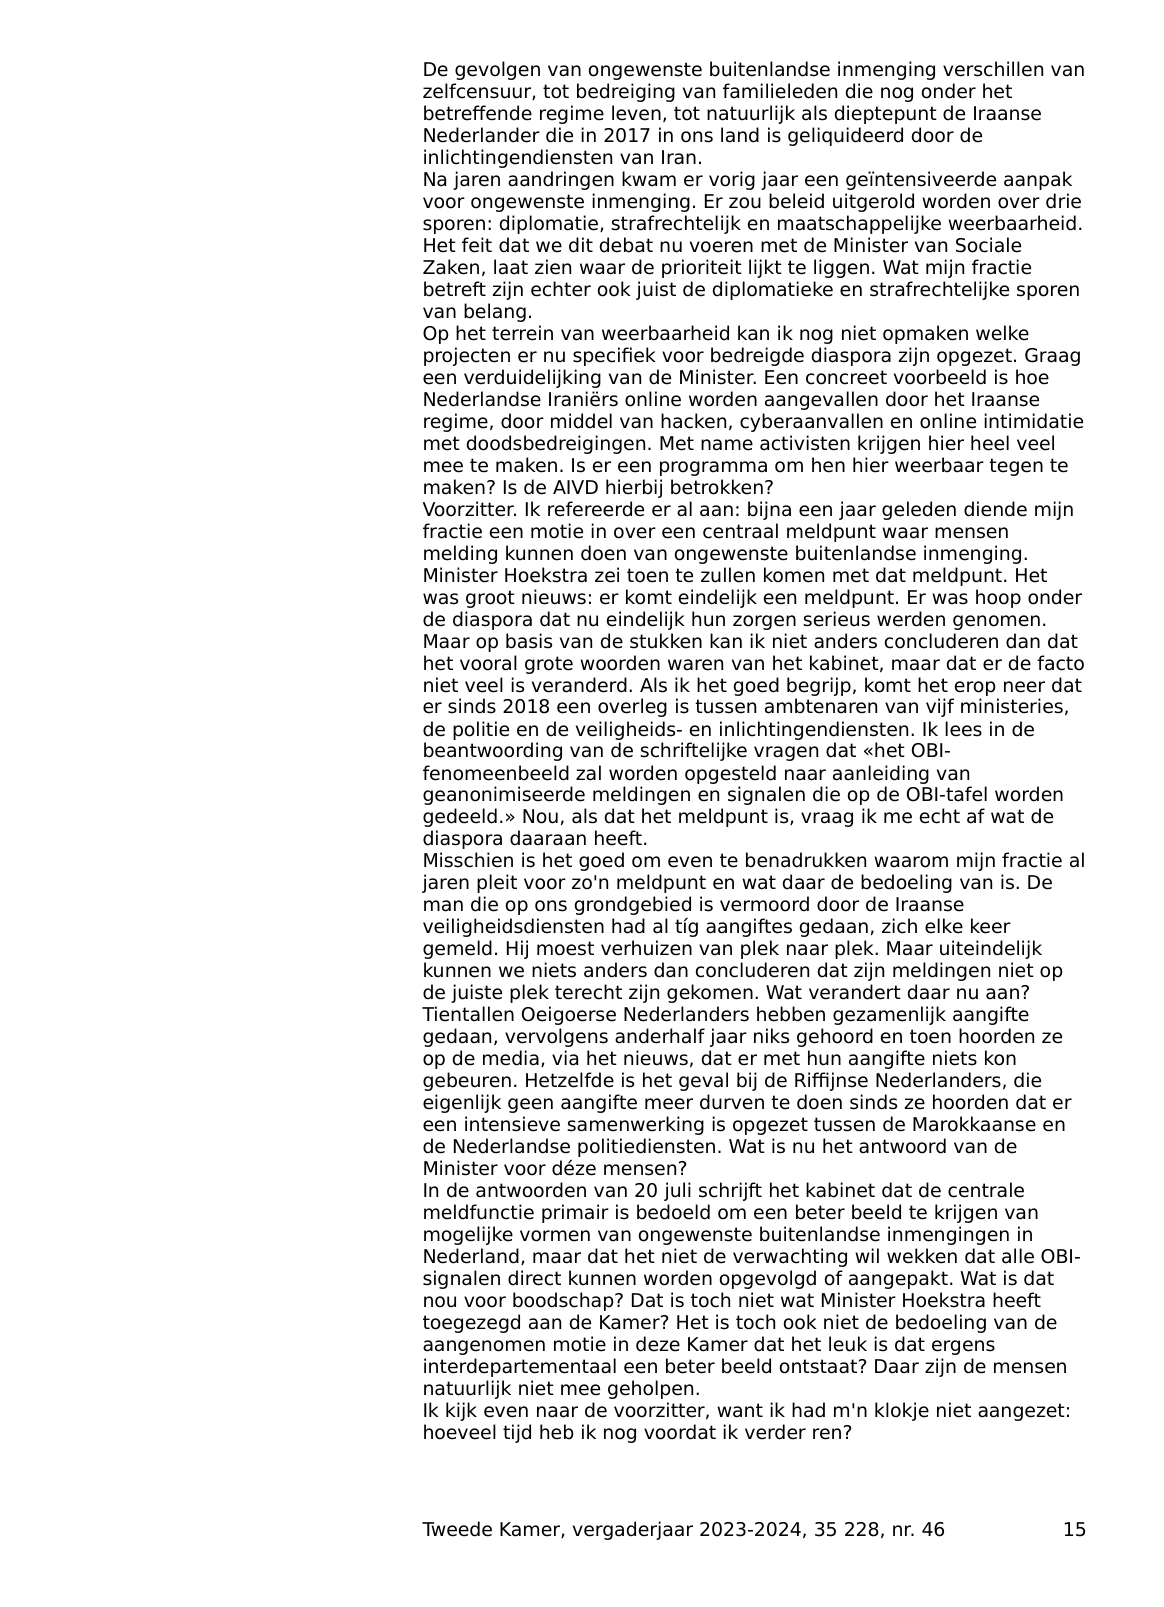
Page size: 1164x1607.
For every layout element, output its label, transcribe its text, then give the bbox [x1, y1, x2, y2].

text De gevolgen van ongewenste buitenlandse inmenging verschillen van zelfcensuur, tot bedreiging van familieleden die nog onder het betreffende regime leven, tot natuurlijk als dieptepunt de Iraanse Nederlander die in 2017 in ons land is geliquideerd door de inlichtingendiensten van Iran. [422, 59, 1087, 169]
text Na jaren aandringen kwam er vorig jaar een geïntensiveerde aanpak voor ongewenste inmenging. Er zou beleid uitgerold worden over drie sporen: diplomatie, strafrechtelijk en maatschappelijke weerbaarheid. Het feit dat we dit debat nu voeren met de Minister van Sociale Zaken, laat zien waar de prioriteit lijkt te liggen. Wat mijn fractie betreft zijn echter ook juist de diplomatieke en strafrechtelijke sporen van belang. [422, 169, 1087, 323]
text Ik kijk even naar de voorzitter, want ik had m'n klokje niet aangezet: hoeveel tijd heb ik nog voordat ik verder ren? [422, 1400, 1087, 1444]
text Op het terrein van weerbaarheid kan ik nog niet opmaken welke projecten er nu specifiek voor bedreigde diaspora zijn opgezet. Graag een verduidelijking van de Minister. Een concreet voorbeeld is hoe Nederlandse Iraniërs online worden aangevallen door het Iraanse regime, door middel van hacken, cyberaanvallen en online intimidatie met doodsbedreigingen. Met name activisten krijgen hier heel veel mee te maken. Is er een programma om hen hier weerbaar tegen te maken? Is de AIVD hierbij betrokken? [422, 323, 1087, 499]
text In de antwoorden van 20 juli schrijft het kabinet dat de centrale meldfunctie primair is bedoeld om een beter beeld te krijgen van mogelijke vormen van ongewenste buitenlandse inmengingen in Nederland, maar dat het niet de verwachting wil wekken dat alle OBI-signalen direct kunnen worden opgevolgd of aangepakt. Wat is dat nou voor boodschap? Dat is toch niet wat Minister Hoekstra heeft toegezegd aan de Kamer? Het is toch ook niet de bedoeling van de aangenomen motie in deze Kamer dat het leuk is dat ergens interdepartementaal een beter beeld ontstaat? Daar zijn de mensen natuurlijk niet mee geholpen. [422, 1180, 1087, 1400]
text Misschien is het goed om even te benadrukken waarom mijn fractie al jaren pleit voor zo'n meldpunt en wat daar de bedoeling van is. De man die op ons grondgebied is vermoord door de Iraanse veiligheidsdiensten had al tíg aangiftes gedaan, zich elke keer gemeld. Hij moest verhuizen van plek naar plek. Maar uiteindelijk kunnen we niets anders dan concluderen dat zijn meldingen niet op de juiste plek terecht zijn gekomen. Wat verandert daar nu aan? Tientallen Oeigoerse Nederlanders hebben gezamenlijk aangifte gedaan, vervolgens anderhalf jaar niks gehoord en toen hoorden ze op de media, via het nieuws, dat er met hun aangifte niets kon gebeuren. Hetzelfde is het geval bij de Riffijnse Nederlanders, die eigenlijk geen aangifte meer durven te doen sinds ze hoorden dat er een intensieve samenwerking is opgezet tussen de Marokkaanse en de Nederlandse politiediensten. Wat is nu het antwoord van de Minister voor déze mensen? [422, 850, 1087, 1180]
text Voorzitter. Ik refereerde er al aan: bijna een jaar geleden diende mijn fractie een motie in over een centraal meldpunt waar mensen melding kunnen doen van ongewenste buitenlandse inmenging. Minister Hoekstra zei toen te zullen komen met dat meldpunt. Het was groot nieuws: er komt eindelijk een meldpunt. Er was hoop onder de diaspora dat nu eindelijk hun zorgen serieus werden genomen. Maar op basis van de stukken kan ik niet anders concluderen dan dat het vooral grote woorden waren van het kabinet, maar dat er de facto niet veel is veranderd. Als ik het goed begrijp, komt het erop neer dat er sinds 2018 een overleg is tussen ambtenaren van vijf ministeries, de politie en de veiligheids- en inlichtingendiensten. Ik lees in de beantwoording van de schriftelijke vragen dat «het OBI-fenomeenbeeld zal worden opgesteld naar aanleiding van geanonimiseerde meldingen en signalen die op de OBI-tafel worden gedeeld.» Nou, als dat het meldpunt is, vraag ik me echt af wat de diaspora daaraan heeft. [422, 499, 1087, 850]
